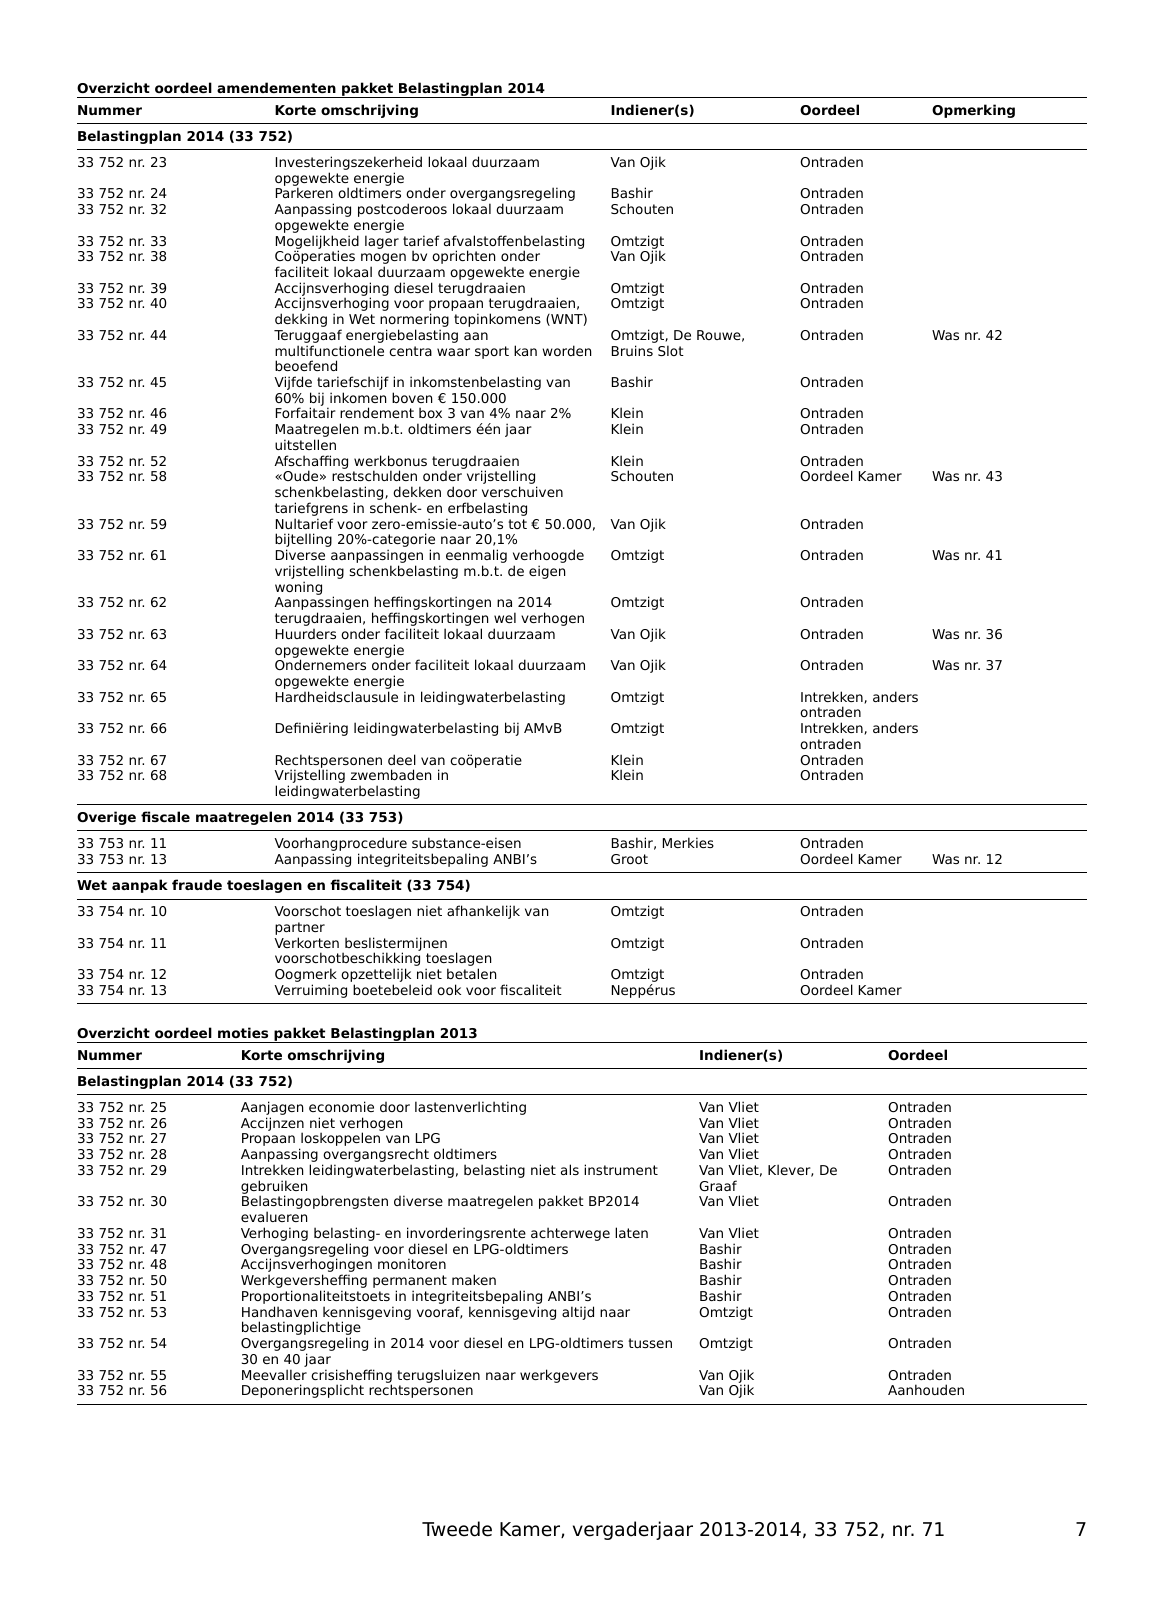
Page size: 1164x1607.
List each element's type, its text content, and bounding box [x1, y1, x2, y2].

table_cell Coöperaties mogen bv oprichten onder faciliteit lokaal duurzaam opgewekte energie [269, 249, 604, 281]
table_cell [926, 516, 1087, 548]
table_cell Oordeel [882, 1043, 1087, 1068]
table_cell 33 752 nr. 29 [77, 1163, 235, 1194]
table_cell Ontraden [794, 422, 926, 453]
table_cell Ontraden [794, 831, 926, 852]
table_cell [926, 296, 1087, 328]
table_cell Ontraden [794, 150, 926, 186]
table_cell Hardheidsclausule in leidingwaterbelasting [269, 690, 604, 721]
table_cell Ontraden [882, 1257, 1087, 1273]
table_cell Klein [604, 768, 794, 804]
table_cell Intrekken leidingwaterbelasting, belasting niet als instrument gebruiken [235, 1163, 693, 1194]
table_cell Van Vliet [693, 1194, 882, 1226]
table_cell Ontraden [794, 548, 926, 595]
table_cell Ontraden [794, 406, 926, 422]
table_cell Intrekken, anders ontraden [794, 690, 926, 721]
table_cell Van Ojik [604, 150, 794, 186]
table_cell Oogmerk opzettelijk niet betalen [269, 967, 604, 983]
table_cell Ontraden [794, 595, 926, 627]
table_cell Proportionaliteitstoets in integriteitsbepaling ANBI’s [235, 1289, 693, 1304]
table_cell Omtzigt [604, 967, 794, 983]
table_cell Ontraden [794, 627, 926, 658]
table_cell 33 754 nr. 11 [77, 936, 268, 967]
table_cell Intrekken, anders ontraden [794, 721, 926, 752]
table_cell Nummer [77, 98, 268, 123]
table_cell Ontraden [882, 1095, 1087, 1116]
table_cell [926, 186, 1087, 202]
table_cell Ontraden [794, 967, 926, 983]
table_cell Belastingplan 2014 (33 752) [77, 124, 1087, 149]
table_cell Huurders onder faciliteit lokaal duurzaam opgewekte energie [269, 627, 604, 658]
table_cell [926, 375, 1087, 406]
table_cell Ontraden [882, 1289, 1087, 1304]
table_cell Ontraden [794, 296, 926, 328]
table_cell Definiëring leidingwaterbelasting bij AMvB [269, 721, 604, 752]
table_cell Ondernemers onder faciliteit lokaal duurzaam opgewekte energie [269, 658, 604, 689]
table_cell Omtzigt [693, 1336, 882, 1367]
table_cell Groot [604, 852, 794, 872]
table_cell [926, 233, 1087, 249]
table_cell Voorhangprocedure substance-eisen [269, 831, 604, 852]
table_cell Investeringszekerheid lokaal duurzaam opgewekte energie [269, 150, 604, 186]
table_cell 33 752 nr. 63 [77, 627, 268, 658]
table_cell [926, 831, 1087, 852]
table_cell Aanjagen economie door lastenverlichting [235, 1095, 693, 1116]
table_cell Ontraden [794, 328, 926, 375]
table_cell 33 752 nr. 39 [77, 281, 268, 296]
table_cell [926, 595, 1087, 627]
table_cell Ontraden [794, 936, 926, 967]
table_cell Oordeel [794, 98, 926, 123]
table_cell Omtzigt [604, 690, 794, 721]
table_cell [926, 150, 1087, 186]
table_cell Was nr. 12 [926, 852, 1087, 872]
table_cell Bashir [693, 1241, 882, 1257]
table_cell 33 752 nr. 65 [77, 690, 268, 721]
table_cell Was nr. 37 [926, 658, 1087, 689]
table_cell [926, 753, 1087, 768]
table_cell Ontraden [882, 1147, 1087, 1163]
table_cell Werkgeversheffing permanent maken [235, 1273, 693, 1289]
table_cell Ontraden [794, 281, 926, 296]
table_cell 33 752 nr. 53 [77, 1304, 235, 1336]
table_cell Verruiming boetebeleid ook voor fiscaliteit [269, 983, 604, 1003]
table_cell Van Vliet, Klever, De Graaf [693, 1163, 882, 1194]
table_cell Verhoging belasting- en invorderingsrente achterwege laten [235, 1226, 693, 1241]
table_cell Wet aanpak fraude toeslagen en fiscaliteit (33 754) [77, 873, 1087, 898]
table_cell Aanhouden [882, 1383, 1087, 1403]
table_cell 33 753 nr. 13 [77, 852, 268, 872]
table_cell 33 754 nr. 12 [77, 967, 268, 983]
table_cell 33 752 nr. 45 [77, 375, 268, 406]
table_cell Van Ojik [693, 1367, 882, 1383]
table_cell Ontraden [794, 454, 926, 469]
table_cell Omtzigt [604, 595, 794, 627]
table_cell Aanpassingen heffingskortingen na 2014 terugdraaien, heffingskortingen wel verhogen [269, 595, 604, 627]
table_cell Klein [604, 454, 794, 469]
table_cell Belastingplan 2014 (33 752) [77, 1069, 1087, 1094]
table_cell Bashir [604, 375, 794, 406]
table_cell Oordeel Kamer [794, 852, 926, 872]
table_cell [926, 690, 1087, 721]
table_cell [926, 202, 1087, 233]
table_cell 33 752 nr. 26 [77, 1116, 235, 1131]
table_cell Omtzigt [604, 296, 794, 328]
table_cell 33 752 nr. 50 [77, 1273, 235, 1289]
table_cell Overgangsregeling in 2014 voor diesel en LPG-oldtimers tussen 30 en 40 jaar [235, 1336, 693, 1367]
table_cell [926, 721, 1087, 752]
table_cell Maatregelen m.b.t. oldtimers één jaar uitstellen [269, 422, 604, 453]
table_cell Diverse aanpassingen in eenmalig verhoogde vrijstelling schenkbelasting m.b.t. de eigen woning [269, 548, 604, 595]
table_cell Was nr. 42 [926, 328, 1087, 375]
table_cell Ontraden [882, 1226, 1087, 1241]
table_cell Korte omschrijving [269, 98, 604, 123]
table_cell Meevaller crisisheffing terugsluizen naar werkgevers [235, 1367, 693, 1383]
table_cell 33 752 nr. 32 [77, 202, 268, 233]
table_cell Ontraden [882, 1241, 1087, 1257]
table_cell Omtzigt [604, 233, 794, 249]
table_cell 33 752 nr. 59 [77, 516, 268, 548]
table_cell 33 752 nr. 55 [77, 1367, 235, 1383]
table_cell 33 752 nr. 40 [77, 296, 268, 328]
table_cell Accijnsverhogingen monitoren [235, 1257, 693, 1273]
table_cell 33 752 nr. 31 [77, 1226, 235, 1241]
table_cell 33 752 nr. 64 [77, 658, 268, 689]
table_cell Ontraden [794, 658, 926, 689]
table_cell Belastingopbrengsten diverse maatregelen pakket BP2014 evalueren [235, 1194, 693, 1226]
table_cell Bashir, Merkies [604, 831, 794, 852]
table_cell Indiener(s) [604, 98, 794, 123]
table_cell Ontraden [882, 1163, 1087, 1194]
table_cell Ontraden [794, 202, 926, 233]
table_cell Klein [604, 422, 794, 453]
table_cell 33 753 nr. 11 [77, 831, 268, 852]
table_cell Omtzigt [604, 936, 794, 967]
table_cell Accijnzen niet verhogen [235, 1116, 693, 1131]
table_cell Van Ojik [604, 516, 794, 548]
table_cell Deponeringsplicht rechtspersonen [235, 1383, 693, 1403]
table_cell 33 752 nr. 47 [77, 1241, 235, 1257]
table_cell 33 752 nr. 62 [77, 595, 268, 627]
table_cell Bashir [693, 1273, 882, 1289]
table_cell «Oude» restschulden onder vrijstelling schenkbelasting, dekken door verschuiven tariefgrens in schenk- en erfbelasting [269, 469, 604, 516]
table_cell Omtzigt [604, 281, 794, 296]
table_cell Van Vliet [693, 1147, 882, 1163]
table_cell Aanpassing postcoderoos lokaal duurzaam opgewekte energie [269, 202, 604, 233]
table_cell Ontraden [882, 1194, 1087, 1226]
table_cell Overgangsregeling voor diesel en LPG-oldtimers [235, 1241, 693, 1257]
table_cell Opmerking [926, 98, 1087, 123]
table_cell 33 752 nr. 30 [77, 1194, 235, 1226]
table_cell 33 752 nr. 44 [77, 328, 268, 375]
table_cell 33 752 nr. 49 [77, 422, 268, 453]
table_cell Van Ojik [604, 658, 794, 689]
table_cell Afschaffing werkbonus terugdraaien [269, 454, 604, 469]
table_cell 33 752 nr. 52 [77, 454, 268, 469]
table_cell Ontraden [794, 768, 926, 804]
table_cell Omtzigt [604, 721, 794, 752]
table_cell Ontraden [794, 186, 926, 202]
table_cell Rechtspersonen deel van coöperatie [269, 753, 604, 768]
table_cell Van Ojik [693, 1383, 882, 1403]
table_cell Ontraden [882, 1131, 1087, 1147]
table_cell Van Vliet [693, 1116, 882, 1131]
table_cell Klein [604, 406, 794, 422]
table_cell Oordeel Kamer [794, 983, 926, 1003]
table_cell 33 752 nr. 56 [77, 1383, 235, 1403]
table_cell Was nr. 36 [926, 627, 1087, 658]
table_cell Aanpassing integriteitsbepaling ANBI’s [269, 852, 604, 872]
table_cell 33 752 nr. 66 [77, 721, 268, 752]
table_cell 33 752 nr. 51 [77, 1289, 235, 1304]
table_cell Parkeren oldtimers onder overgangsregeling [269, 186, 604, 202]
table_cell Bashir [693, 1257, 882, 1273]
table_cell [926, 422, 1087, 453]
table_cell Nultarief voor zero-emissie-auto’s tot € 50.000, bijtelling 20%-categorie naar 20,1% [269, 516, 604, 548]
table_cell Aanpassing overgangsrecht oldtimers [235, 1147, 693, 1163]
table_cell 33 752 nr. 58 [77, 469, 268, 516]
table_cell 33 752 nr. 46 [77, 406, 268, 422]
table_cell 33 752 nr. 23 [77, 150, 268, 186]
table_cell Accijnsverhoging diesel terugdraaien [269, 281, 604, 296]
table_cell [926, 967, 1087, 983]
table_cell Voorschot toeslagen niet afhankelijk van partner [269, 900, 604, 936]
table_cell Van Vliet [693, 1226, 882, 1241]
table_cell Omtzigt, De Rouwe, Bruins Slot [604, 328, 794, 375]
table_cell Ontraden [794, 753, 926, 768]
table_cell [926, 249, 1087, 281]
table_cell [926, 768, 1087, 804]
table_cell Bashir [693, 1289, 882, 1304]
table_cell 33 752 nr. 61 [77, 548, 268, 595]
table_cell [926, 406, 1087, 422]
table_cell 33 752 nr. 68 [77, 768, 268, 804]
table_cell Teruggaaf energiebelasting aan multifunctionele centra waar sport kan worden beoefend [269, 328, 604, 375]
table_cell 33 752 nr. 38 [77, 249, 268, 281]
table_cell Overige fiscale maatregelen 2014 (33 753) [77, 805, 1087, 830]
table_cell Omtzigt [604, 900, 794, 936]
table_cell Bashir [604, 186, 794, 202]
table_cell Mogelijkheid lager tarief afvalstoffenbelasting [269, 233, 604, 249]
table_cell Ontraden [882, 1273, 1087, 1289]
table_cell 33 754 nr. 10 [77, 900, 268, 936]
table_cell 33 752 nr. 33 [77, 233, 268, 249]
table_cell Nummer [77, 1043, 235, 1068]
table_cell Verkorten beslistermijnen voorschotbeschikking toeslagen [269, 936, 604, 967]
table_cell 33 752 nr. 54 [77, 1336, 235, 1367]
table_cell 33 752 nr. 25 [77, 1095, 235, 1116]
table_cell Omtzigt [604, 548, 794, 595]
table_cell Ontraden [794, 900, 926, 936]
table_cell Neppérus [604, 983, 794, 1003]
table_cell 33 752 nr. 28 [77, 1147, 235, 1163]
table_cell 33 752 nr. 27 [77, 1131, 235, 1147]
table_cell [926, 936, 1087, 967]
table_cell Ontraden [794, 516, 926, 548]
table_cell 33 752 nr. 48 [77, 1257, 235, 1273]
table_cell Ontraden [794, 233, 926, 249]
table_cell 33 754 nr. 13 [77, 983, 268, 1003]
table_cell 33 752 nr. 67 [77, 753, 268, 768]
table_cell Vijfde tariefschijf in inkomstenbelasting van 60% bij inkomen boven € 150.000 [269, 375, 604, 406]
table_cell Van Ojik [604, 627, 794, 658]
table_header Overzicht oordeel amendementen pakket Belastingplan 2014 [77, 81, 1087, 97]
table_cell Oordeel Kamer [794, 469, 926, 516]
table_cell Handhaven kennisgeving vooraf, kennisgeving altijd naar belastingplichtige [235, 1304, 693, 1336]
table_cell Indiener(s) [693, 1043, 882, 1068]
table_cell Accijnsverhoging voor propaan terugdraaien, dekking in Wet normering topinkomens (WNT) [269, 296, 604, 328]
table_cell [926, 281, 1087, 296]
table_cell Forfaitair rendement box 3 van 4% naar 2% [269, 406, 604, 422]
table_cell Van Vliet [693, 1095, 882, 1116]
table_cell Van Vliet [693, 1131, 882, 1147]
table_header Overzicht oordeel moties pakket Belastingplan 2013 [77, 1026, 1087, 1042]
table_cell Vrijstelling zwembaden in leidingwaterbelasting [269, 768, 604, 804]
table_cell Ontraden [882, 1336, 1087, 1367]
table_cell Klein [604, 753, 794, 768]
table_cell Omtzigt [693, 1304, 882, 1336]
table_cell Ontraden [794, 375, 926, 406]
table_cell Schouten [604, 202, 794, 233]
table_cell [926, 454, 1087, 469]
table_cell Ontraden [794, 249, 926, 281]
table_cell [926, 983, 1087, 1003]
table_cell 33 752 nr. 24 [77, 186, 268, 202]
table_cell Propaan loskoppelen van LPG [235, 1131, 693, 1147]
table_cell [926, 900, 1087, 936]
table_cell Van Ojik [604, 249, 794, 281]
table_cell Was nr. 43 [926, 469, 1087, 516]
table_cell Was nr. 41 [926, 548, 1087, 595]
table_cell Korte omschrijving [235, 1043, 693, 1068]
table_cell Schouten [604, 469, 794, 516]
table_cell Ontraden [882, 1367, 1087, 1383]
table_cell Ontraden [882, 1116, 1087, 1131]
table_cell Ontraden [882, 1304, 1087, 1336]
